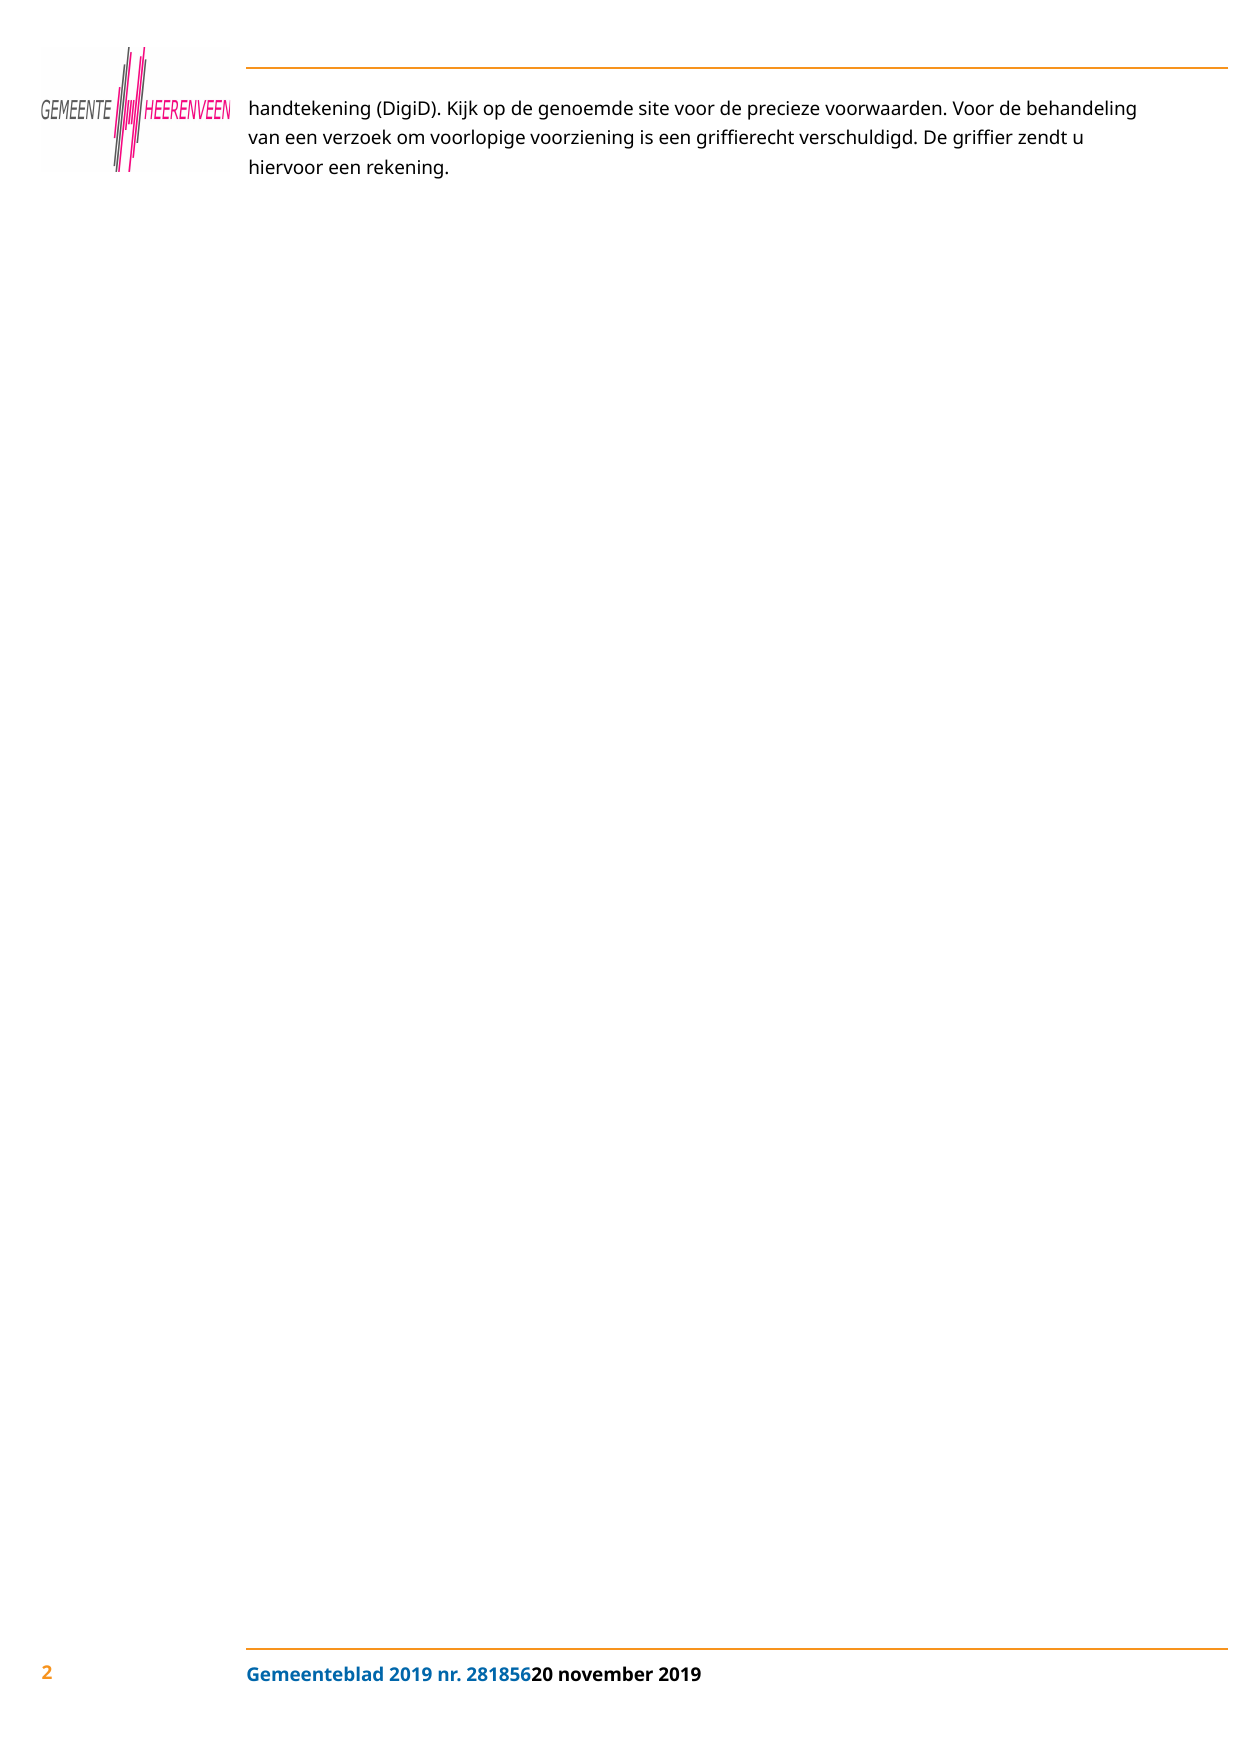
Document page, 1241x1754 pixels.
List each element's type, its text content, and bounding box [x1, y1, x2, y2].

text handtekening (DigiD). Kijk op de genoemde site voor de precieze voorwaarden. Voor de behandeling van een verzoek om voorlopige voorziening is een griffierecht verschuldigd. De griffier zendt u hiervoor een rekening. [248, 95, 1152, 180]
picture [41, 47, 231, 172]
